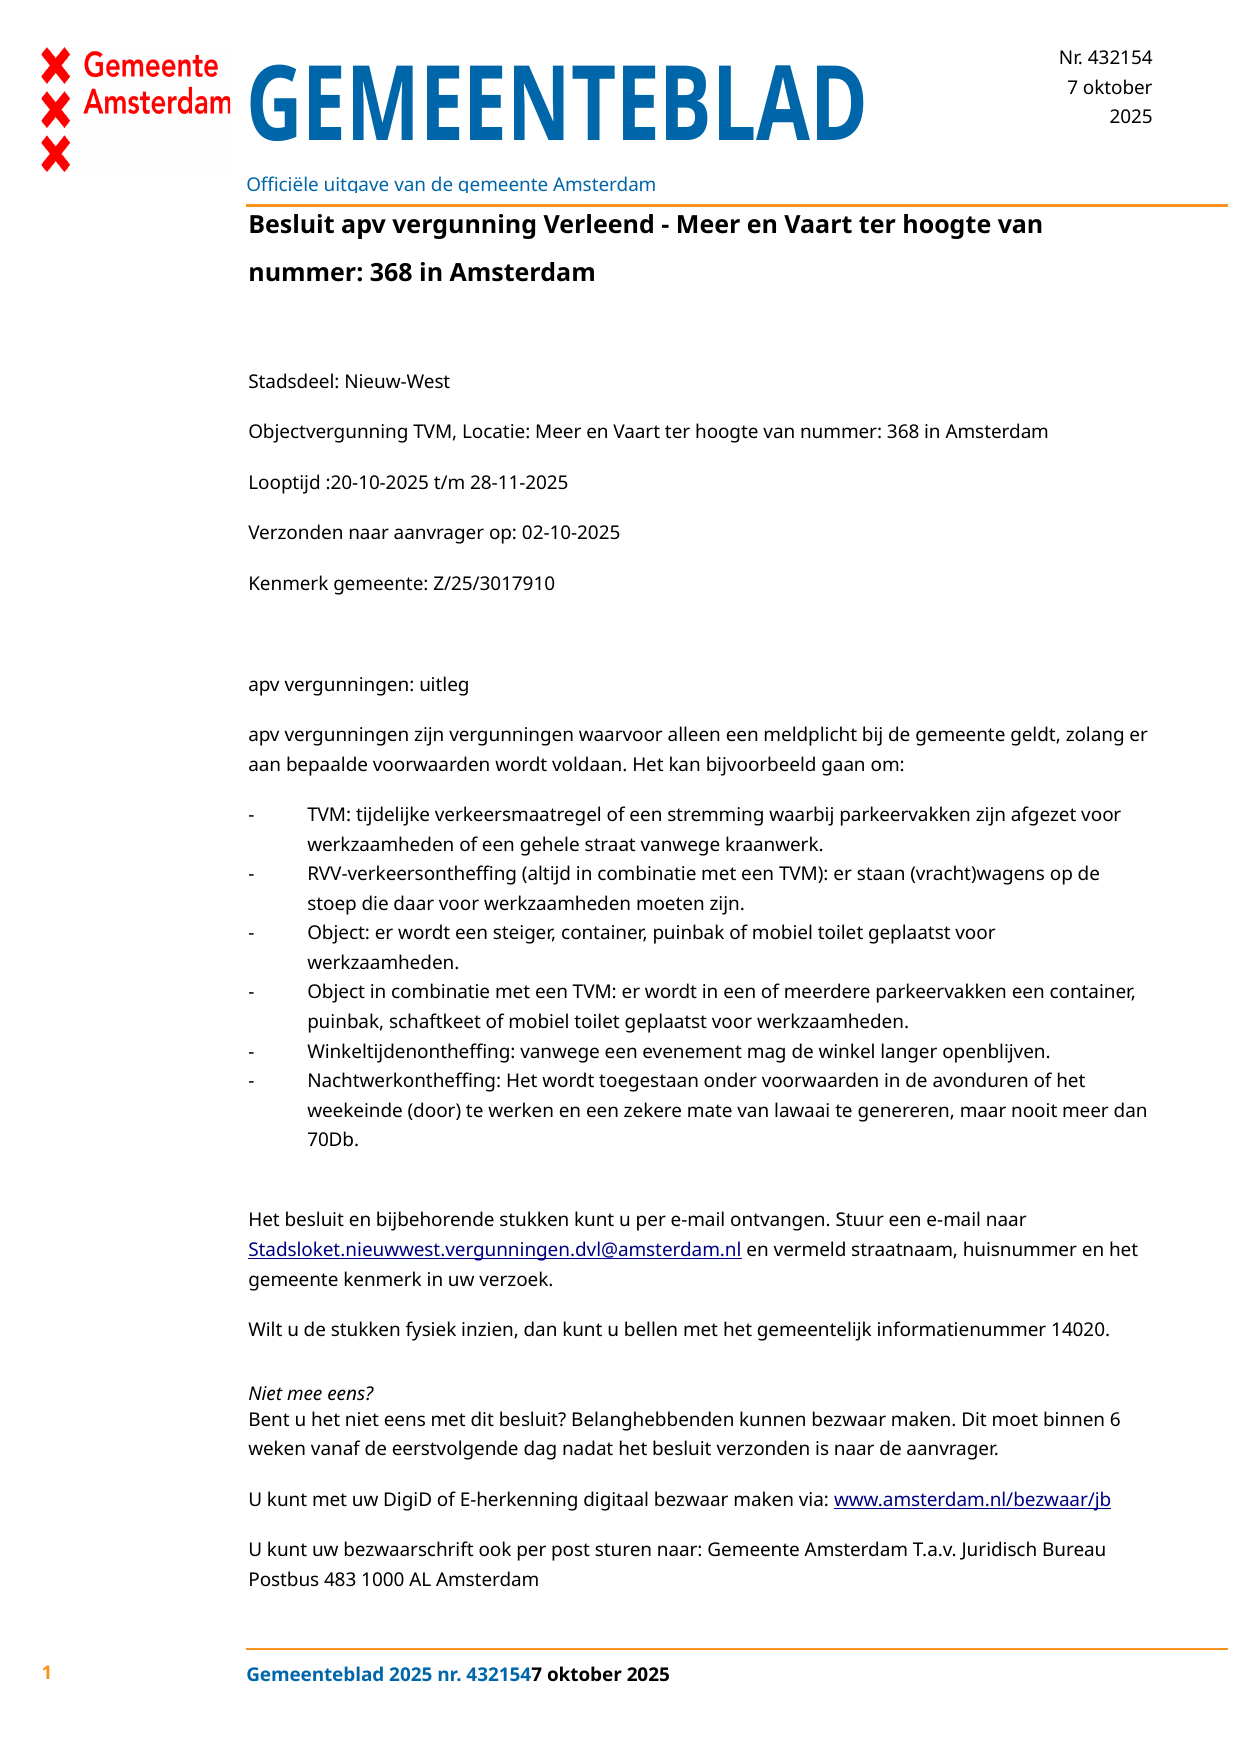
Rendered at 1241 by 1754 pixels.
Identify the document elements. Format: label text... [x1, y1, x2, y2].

list Nachtwerkontheffing: Het wordt toegestaan onder voorwaarden in de avonduren of het weekeinde (door) te werken en een zekere mate van lawaai te genereren, maar nooit meer dan 70Db. [248, 1067, 1152, 1152]
text Stadsdeel: Nieuw-West [248, 368, 1152, 394]
text Niet mee eens? [248, 1380, 1152, 1406]
text U kunt uw bezwaarschrift ook per post sturen naar: Gemeente Amsterdam T.a.v. Juridisch Bureau Postbus 483 1000 AL Amsterdam [248, 1536, 1152, 1592]
text Wilt u de stukken fysiek inzien, dan kunt u bellen met het gemeentelijk informatienummer 14020. [248, 1316, 1152, 1342]
text Besluit apv vergunning Verleend - Meer en Vaart ter hoogte van nummer: 368 in Amsterdam [248, 207, 1152, 288]
list RVV-verkeersontheffing (altijd in combinatie met een TVM): er staan (vracht)wagens op de stoep die daar voor werkzaamheden moeten zijn. [248, 860, 1152, 916]
text U kunt met uw DigiD of E-herkenning digitaal bezwaar maken via: www.amsterdam.nl/bezwaar/jb [248, 1486, 1152, 1512]
list Winkeltijdenontheffing: vanwege een evenement mag de winkel langer openblijven. [248, 1038, 1152, 1064]
text apv vergunningen zijn vergunningen waarvoor alleen een meldplicht bij de gemeente geldt, zolang er aan bepaalde voorwaarden wordt voldaan. Het kan bijvoorbeeld gaan om: [248, 721, 1152, 777]
list TVM: tijdelijke verkeersmaatregel of een stremming waarbij parkeervakken zijn afgezet voor werkzaamheden of een gehele straat vanwege kraanwerk. [248, 801, 1152, 857]
text Kenmerk gemeente: Z/25/3017910 [248, 570, 1152, 596]
text Bent u het niet eens met dit besluit? Belanghebbenden kunnen bezwaar maken. Dit moet binnen 6 weken vanaf de eerstvolgende dag nadat het besluit verzonden is naar de aanvrager. [248, 1406, 1152, 1461]
text Het besluit en bijbehorende stukken kunt u per e-mail ontvangen. Stuur een e-mail naar Stadsloket.nieuwwest.vergunningen.dvl@amsterdam.nl en vermeld straatnaam, huisnummer en het gemeente kenmerk in uw verzoek. [248, 1207, 1152, 1292]
text Verzonden naar aanvrager op: 02-10-2025 [248, 519, 1152, 545]
text Looptijd :20-10-2025 t/m 28-11-2025 [248, 469, 1152, 495]
list Object in combinatie met een TVM: er wordt in een of meerdere parkeervakken een container, puinbak, schaftkeet of mobiel toilet geplaatst voor werkzaamheden. [248, 979, 1152, 1034]
list Object: er wordt een steiger, container, puinbak of mobiel toilet geplaatst voor werkzaamheden. [248, 919, 1152, 975]
text apv vergunningen: uitleg [248, 671, 1152, 697]
text Objectvergunning TVM, Locatie: Meer en Vaart ter hoogte van nummer: 368 in Amsterdam [248, 419, 1152, 444]
picture [41, 47, 231, 172]
